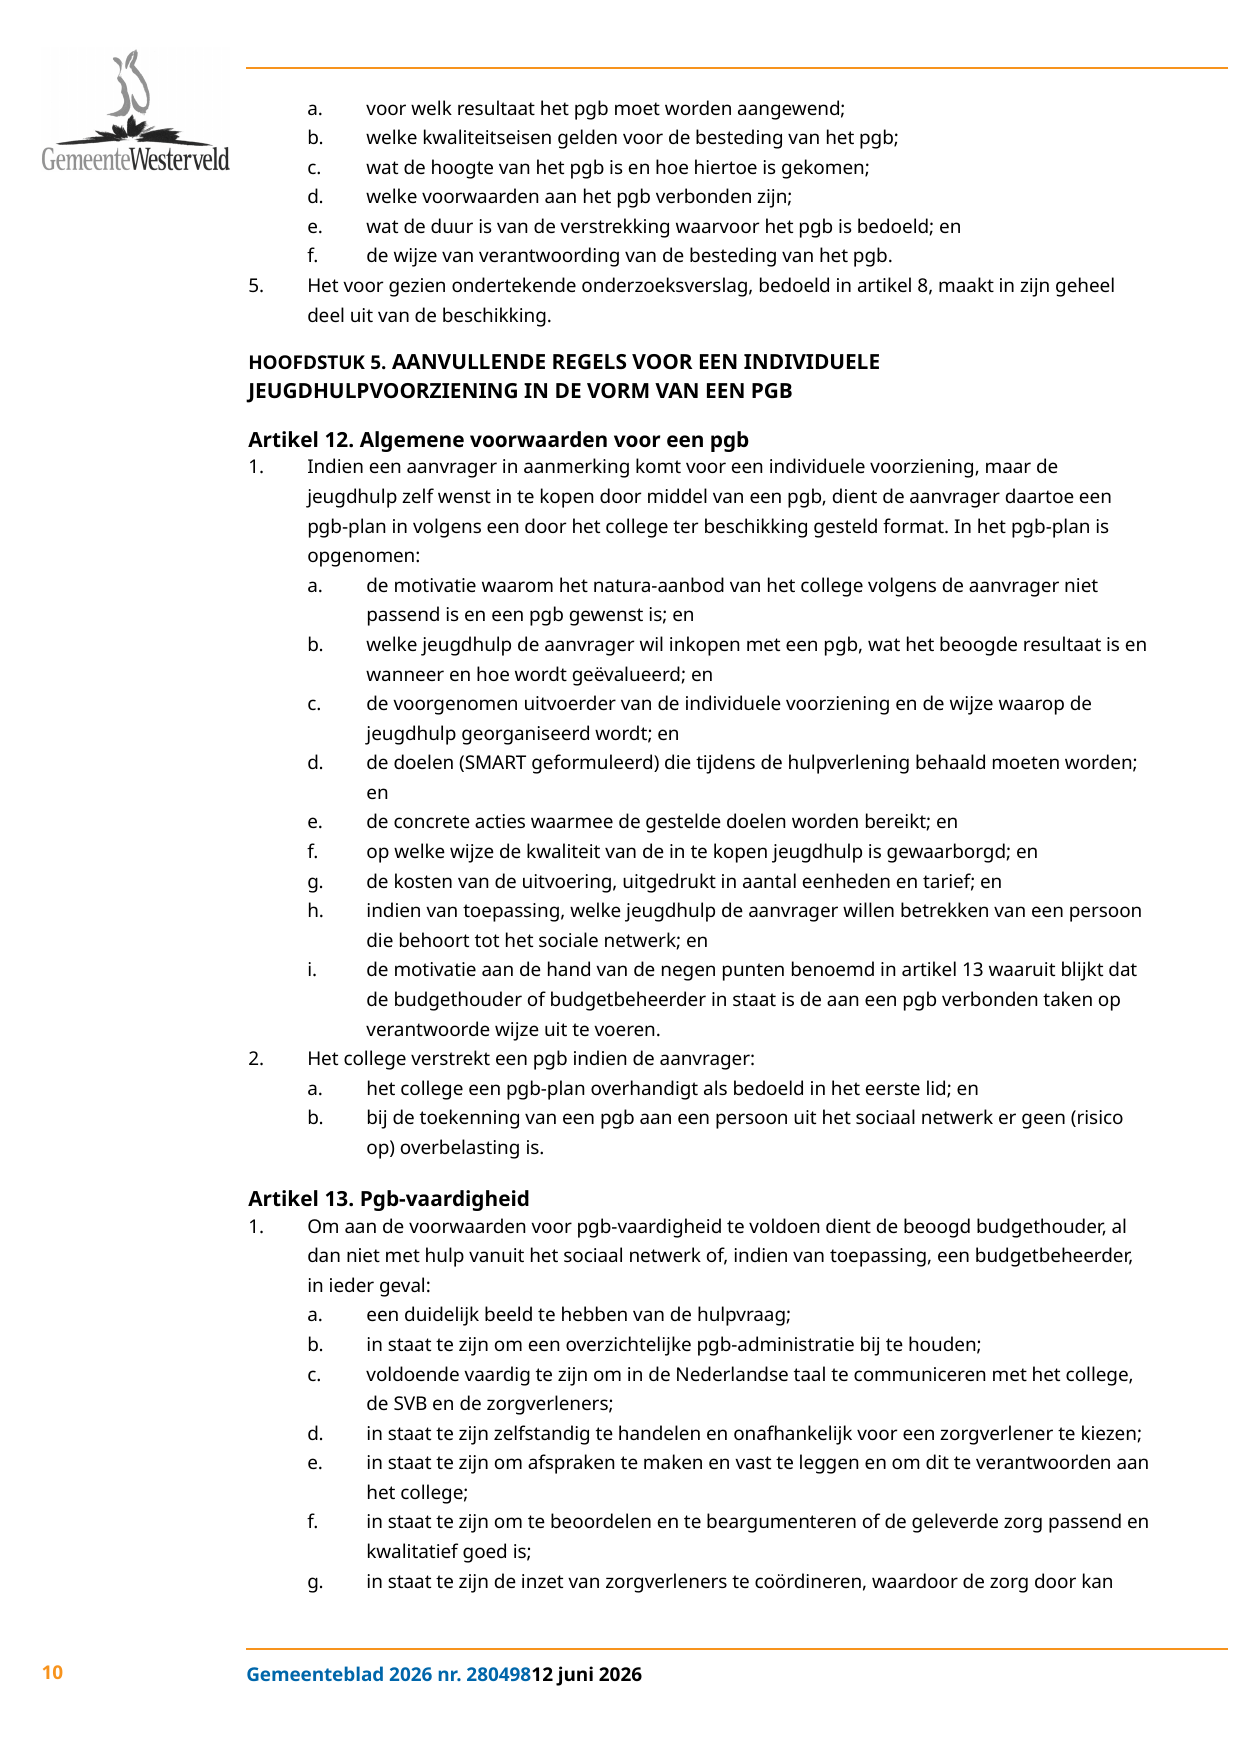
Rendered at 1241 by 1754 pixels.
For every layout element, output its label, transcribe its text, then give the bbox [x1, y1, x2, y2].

list indien van toepassing, welke jeugdhulp de aanvrager willen betrekken van een persoon die behoort tot het sociale netwerk; en [307, 897, 1152, 953]
list de wijze van verantwoording van de besteding van het pgb. [307, 243, 1152, 268]
list Indien een aanvrager in aanmerking komt voor een individuele voorziening, maar de jeugdhulp zelf wenst in te kopen door middel van een pgb, dient de aanvrager daartoe een pgb-plan in volgens een door het college ter beschikking gesteld format. In het pgb-plan is opgenomen: [248, 454, 1152, 568]
list het college een pgb-plan overhandigt als bedoeld in het eerste lid; en [307, 1075, 1152, 1101]
list de concrete acties waarmee de gestelde doelen worden bereikt; en [307, 809, 1152, 834]
list welke jeugdhulp de aanvrager wil inkopen met een pgb, wat het beoogde resultaat is en wanneer en hoe wordt geëvalueerd; en [307, 631, 1152, 686]
list de voorgenomen uitvoerder van de individuele voorziening en de wijze waarop de jeugdhulp georganiseerd wordt; en [307, 690, 1152, 746]
list in staat te zijn om afspraken te maken en vast te leggen en om dit te verantwoorden aan het college; [307, 1449, 1152, 1505]
list de doelen (SMART geformuleerd) die tijdens de hulpverlening behaald moeten worden; en [307, 749, 1152, 805]
list welke voorwaarden aan het pgb verbonden zijn; [307, 183, 1152, 209]
text HOOFDSTUK 5. AANVULLENDE REGELS VOOR EEN INDIVIDUELE JEUGDHULPVOORZIENING IN DE VORM VAN EEN PGB [248, 347, 1152, 404]
list de motivatie waarom het natura-aanbod van het college volgens de aanvrager niet passend is en een pgb gewenst is; en [307, 572, 1152, 627]
text Artikel 13. Pgb-vaardigheid [248, 1184, 1152, 1213]
list de kosten van de uitvoering, uitgedrukt in aantal eenheden en tarief; en [307, 868, 1152, 893]
picture [41, 47, 231, 172]
list Om aan de voorwaarden voor pgb-vaardigheid te voldoen dient de beoogd budgethouder, al dan niet met hulp vanuit het sociaal netwerk of, indien van toepassing, een budgetbeheerder, in ieder geval: [248, 1213, 1152, 1298]
list voldoende vaardig te zijn om in de Nederlandse taal te communiceren met het college, de SVB en de zorgverleners; [307, 1361, 1152, 1416]
list wat de hoogte van het pgb is en hoe hiertoe is gekomen; [307, 154, 1152, 180]
list op welke wijze de kwaliteit van de in te kopen jeugdhulp is gewaarborgd; en [307, 838, 1152, 864]
list wat de duur is van de verstrekking waarvoor het pgb is bedoeld; en [307, 213, 1152, 239]
list in staat te zijn om een overzichtelijke pgb-administratie bij te houden; [307, 1331, 1152, 1357]
list in staat te zijn om te beoordelen en te beargumenteren of de geleverde zorg passend en kwalitatief goed is; [307, 1509, 1152, 1564]
list de motivatie aan de hand van de negen punten benoemd in artikel 13 waaruit blijkt dat de budgethouder of budgetbeheerder in staat is de aan een pgb verbonden taken op verantwoorde wijze uit te voeren. [307, 957, 1152, 1041]
text Artikel 12. Algemene voorwaarden voor een pgb [248, 425, 1152, 454]
list in staat te zijn de inzet van zorgverleners te coördineren, waardoor de zorg door kan [307, 1568, 1152, 1594]
list bij de toekenning van een pgb aan een persoon uit het sociaal netwerk er geen (risico op) overbelasting is. [307, 1104, 1152, 1160]
list Het voor gezien ondertekende onderzoeksverslag, bedoeld in artikel 8, maakt in zijn geheel deel uit van de beschikking. [248, 272, 1152, 328]
list voor welk resultaat het pgb moet worden aangewend; [307, 95, 1152, 121]
list Het college verstrekt een pgb indien de aanvrager: [248, 1045, 1152, 1071]
list in staat te zijn zelfstandig te handelen en onafhankelijk voor een zorgverlener te kiezen; [307, 1420, 1152, 1446]
list een duidelijk beeld te hebben van de hulpvraag; [307, 1302, 1152, 1327]
list welke kwaliteitseisen gelden voor de besteding van het pgb; [307, 124, 1152, 150]
